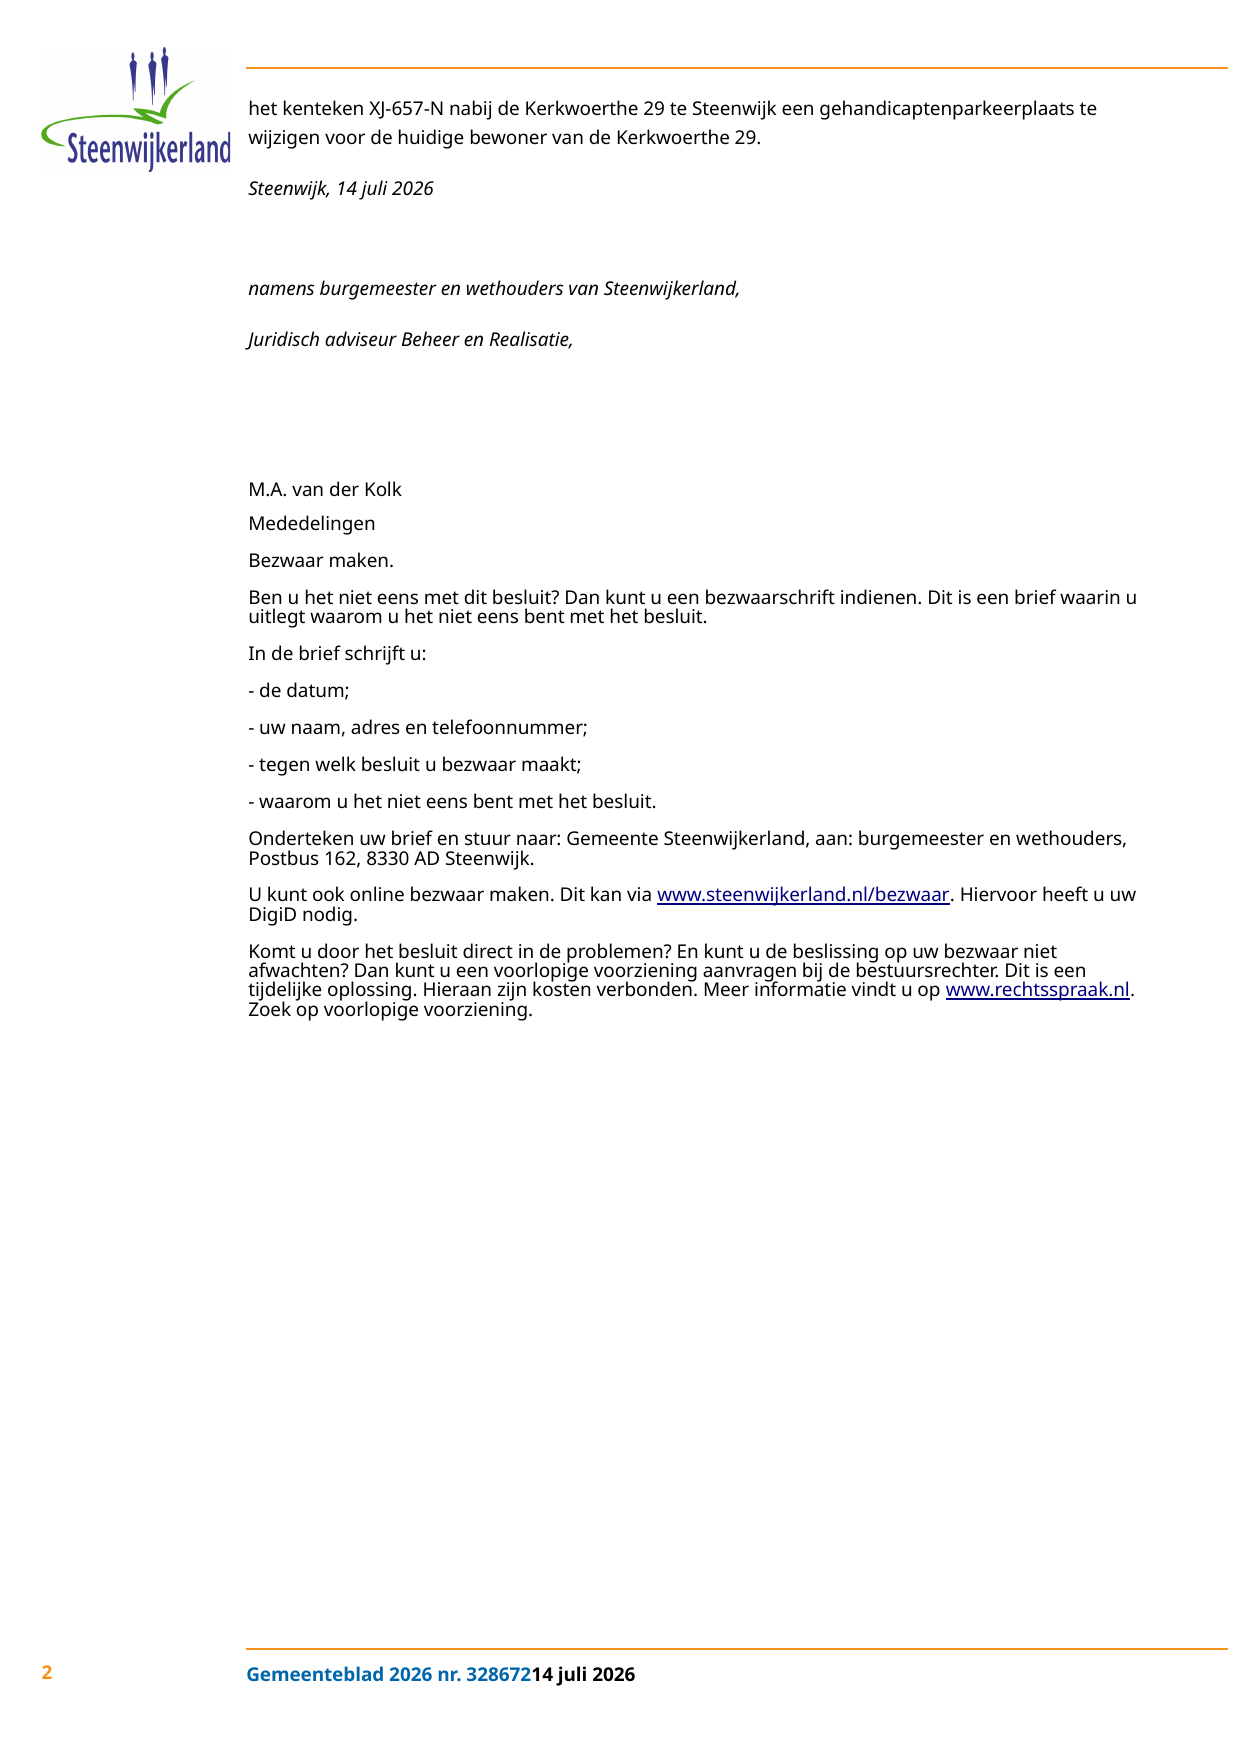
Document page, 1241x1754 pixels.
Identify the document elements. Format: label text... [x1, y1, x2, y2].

text - de datum; [248, 682, 1152, 702]
text Steenwijk, 14 juli 2026 [248, 175, 1152, 201]
text Onderteken uw brief en stuur naar: Gemeente Steenwijkerland, aan: burgemeester en wethouders, Postbus 162, 8330 AD Steenwijk. [248, 830, 1152, 869]
text In de brief schrijft u: [248, 645, 1152, 664]
text Mededelingen [248, 515, 1152, 534]
text Juridisch adviseur Beheer en Realisatie, [248, 326, 1152, 352]
text Ben u het niet eens met dit besluit? Dan kunt u een bezwaarschrift indienen. Dit is een brief waarin u uitlegt waarom u het niet eens bent met het besluit. [248, 589, 1152, 628]
text - uw naam, adres en telefoonnummer; [248, 719, 1152, 738]
text - waarom u het niet eens bent met het besluit. [248, 793, 1152, 812]
text Komt u door het besluit direct in de problemen? En kunt u de beslissing op uw bezwaar niet afwachten? Dan kunt u een voorlopige voorziening aanvragen bij de bestuursrechter. Dit is een tijdelijke oplossing. Hieraan zijn kosten verbonden. Meer informatie vindt u op www.rechtsspraak.nl. Zoek op voorlopige voorziening. [248, 943, 1152, 1020]
text U kunt ook online bezwaar maken. Dit kan via www.steenwijkerland.nl/bezwaar. Hiervoor heeft u uw DigiD nodig. [248, 886, 1152, 925]
picture [41, 47, 231, 172]
text namens burgemeester en wethouders van Steenwijkerland, [248, 276, 1152, 301]
text M.A. van der Kolk [248, 476, 1152, 501]
text Bezwaar maken. [248, 552, 1152, 571]
text het kenteken XJ-657-N nabij de Kerkwoerthe 29 te Steenwijk een gehandicaptenparkeerplaats te wijzigen voor de huidige bewoner van de Kerkwoerthe 29. [248, 95, 1152, 150]
text - tegen welk besluit u bezwaar maakt; [248, 756, 1152, 776]
